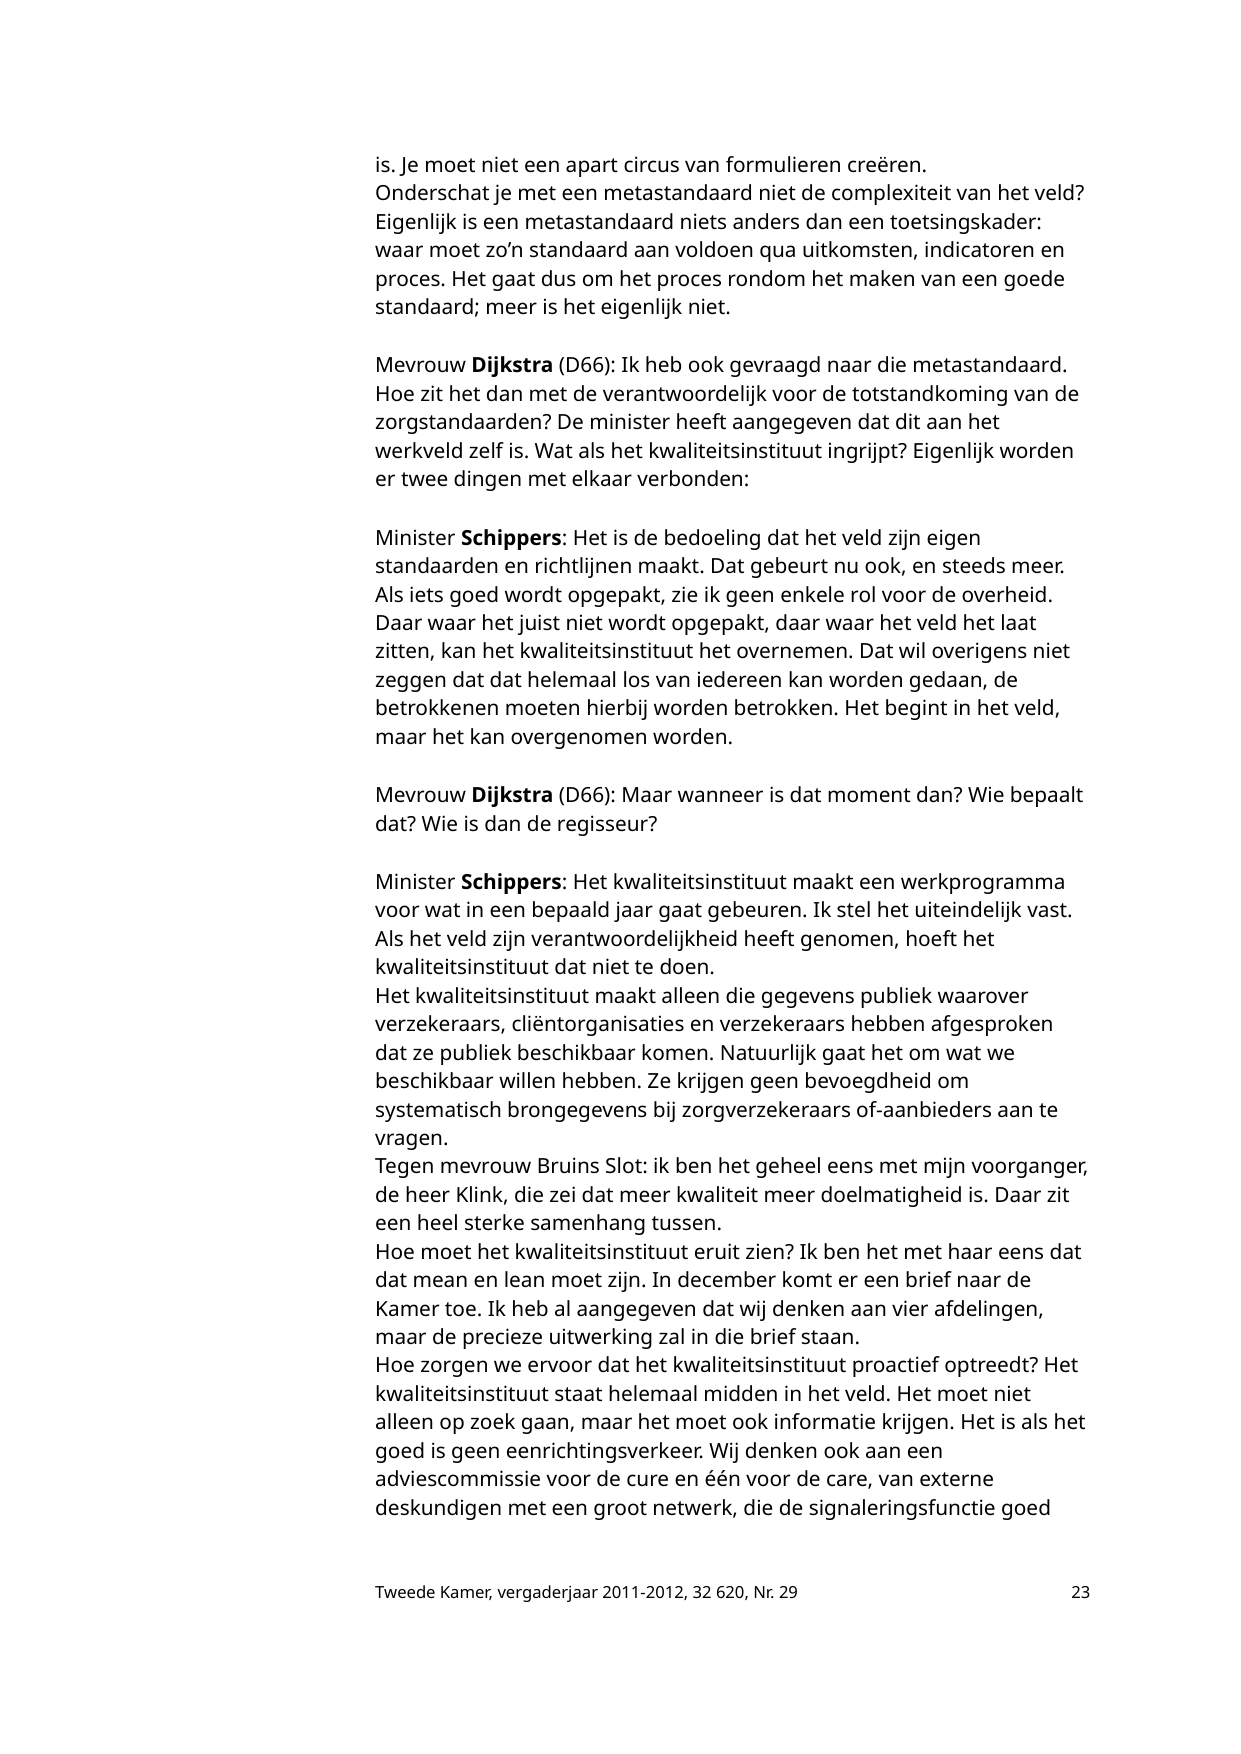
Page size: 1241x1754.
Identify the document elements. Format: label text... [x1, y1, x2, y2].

text Minister Schippers: Het is de bedoeling dat het veld zijn eigen standaarden en richtlijnen maakt. Dat gebeurt nu ook, en steeds meer. Als iets goed wordt opgepakt, zie ik geen enkele rol voor de overheid. Daar waar het juist niet wordt opgepakt, daar waar het veld het laat zitten, kan het kwaliteitsinstituut het overnemen. Dat wil overigens niet zeggen dat dat helemaal los van iedereen kan worden gedaan, de betrokkenen moeten hierbij worden betrokken. Het begint in het veld, maar het kan overgenomen worden. [375, 523, 1090, 750]
text Mevrouw Dijkstra (D66): Ik heb ook gevraagd naar die metastandaard. Hoe zit het dan met de verantwoordelijk voor de totstandkoming van de zorgstandaarden? De minister heeft aangegeven dat dit aan het werkveld zelf is. Wat als het kwaliteitsinstituut ingrijpt? Eigenlijk worden er twee dingen met elkaar verbonden: [375, 351, 1090, 493]
text Het kwaliteitsinstituut maakt alleen die gegevens publiek waarover verzekeraars, cliëntorganisaties en verzekeraars hebben afgesproken dat ze publiek beschikbaar komen. Natuurlijk gaat het om wat we beschikbaar willen hebben. Ze krijgen geen bevoegdheid om systematisch brongegevens bij zorgverzekeraars of-aanbieders aan te vragen. [375, 981, 1090, 1152]
text Mevrouw Dijkstra (D66): Maar wanneer is dat moment dan? Wie bepaalt dat? Wie is dan de regisseur? [375, 780, 1090, 837]
text is. Je moet niet een apart circus van formulieren creëren. [375, 150, 1090, 178]
text Hoe moet het kwaliteitsinstituut eruit zien? Ik ben het met haar eens dat dat mean en lean moet zijn. In december komt er een brief naar de Kamer toe. Ik heb al aangegeven dat wij denken aan vier afdelingen, maar de precieze uitwerking zal in die brief staan. [375, 1237, 1090, 1351]
text Onderschat je met een metastandaard niet de complexiteit van het veld? Eigenlijk is een metastandaard niets anders dan een toetsingskader: waar moet zo’n standaard aan voldoen qua uitkomsten, indicatoren en proces. Het gaat dus om het proces rondom het maken van een goede standaard; meer is het eigenlijk niet. [375, 178, 1090, 321]
text Tegen mevrouw Bruins Slot: ik ben het geheel eens met mijn voorganger, de heer Klink, die zei dat meer kwaliteit meer doelmatigheid is. Daar zit een heel sterke samenhang tussen. [375, 1152, 1090, 1237]
text Hoe zorgen we ervoor dat het kwaliteitsinstituut proactief optreedt? Het kwaliteitsinstituut staat helemaal midden in het veld. Het moet niet alleen op zoek gaan, maar het moet ook informatie krijgen. Het is als het goed is geen eenrichtingsverkeer. Wij denken ook aan een adviescommissie voor de cure en één voor de care, van externe deskundigen met een groot netwerk, die de signaleringsfunctie goed [375, 1351, 1090, 1521]
text Minister Schippers: Het kwaliteitsinstituut maakt een werkprogramma voor wat in een bepaald jaar gaat gebeuren. Ik stel het uiteindelijk vast. Als het veld zijn verantwoordelijkheid heeft genomen, hoeft het kwaliteitsinstituut dat niet te doen. [375, 867, 1090, 981]
